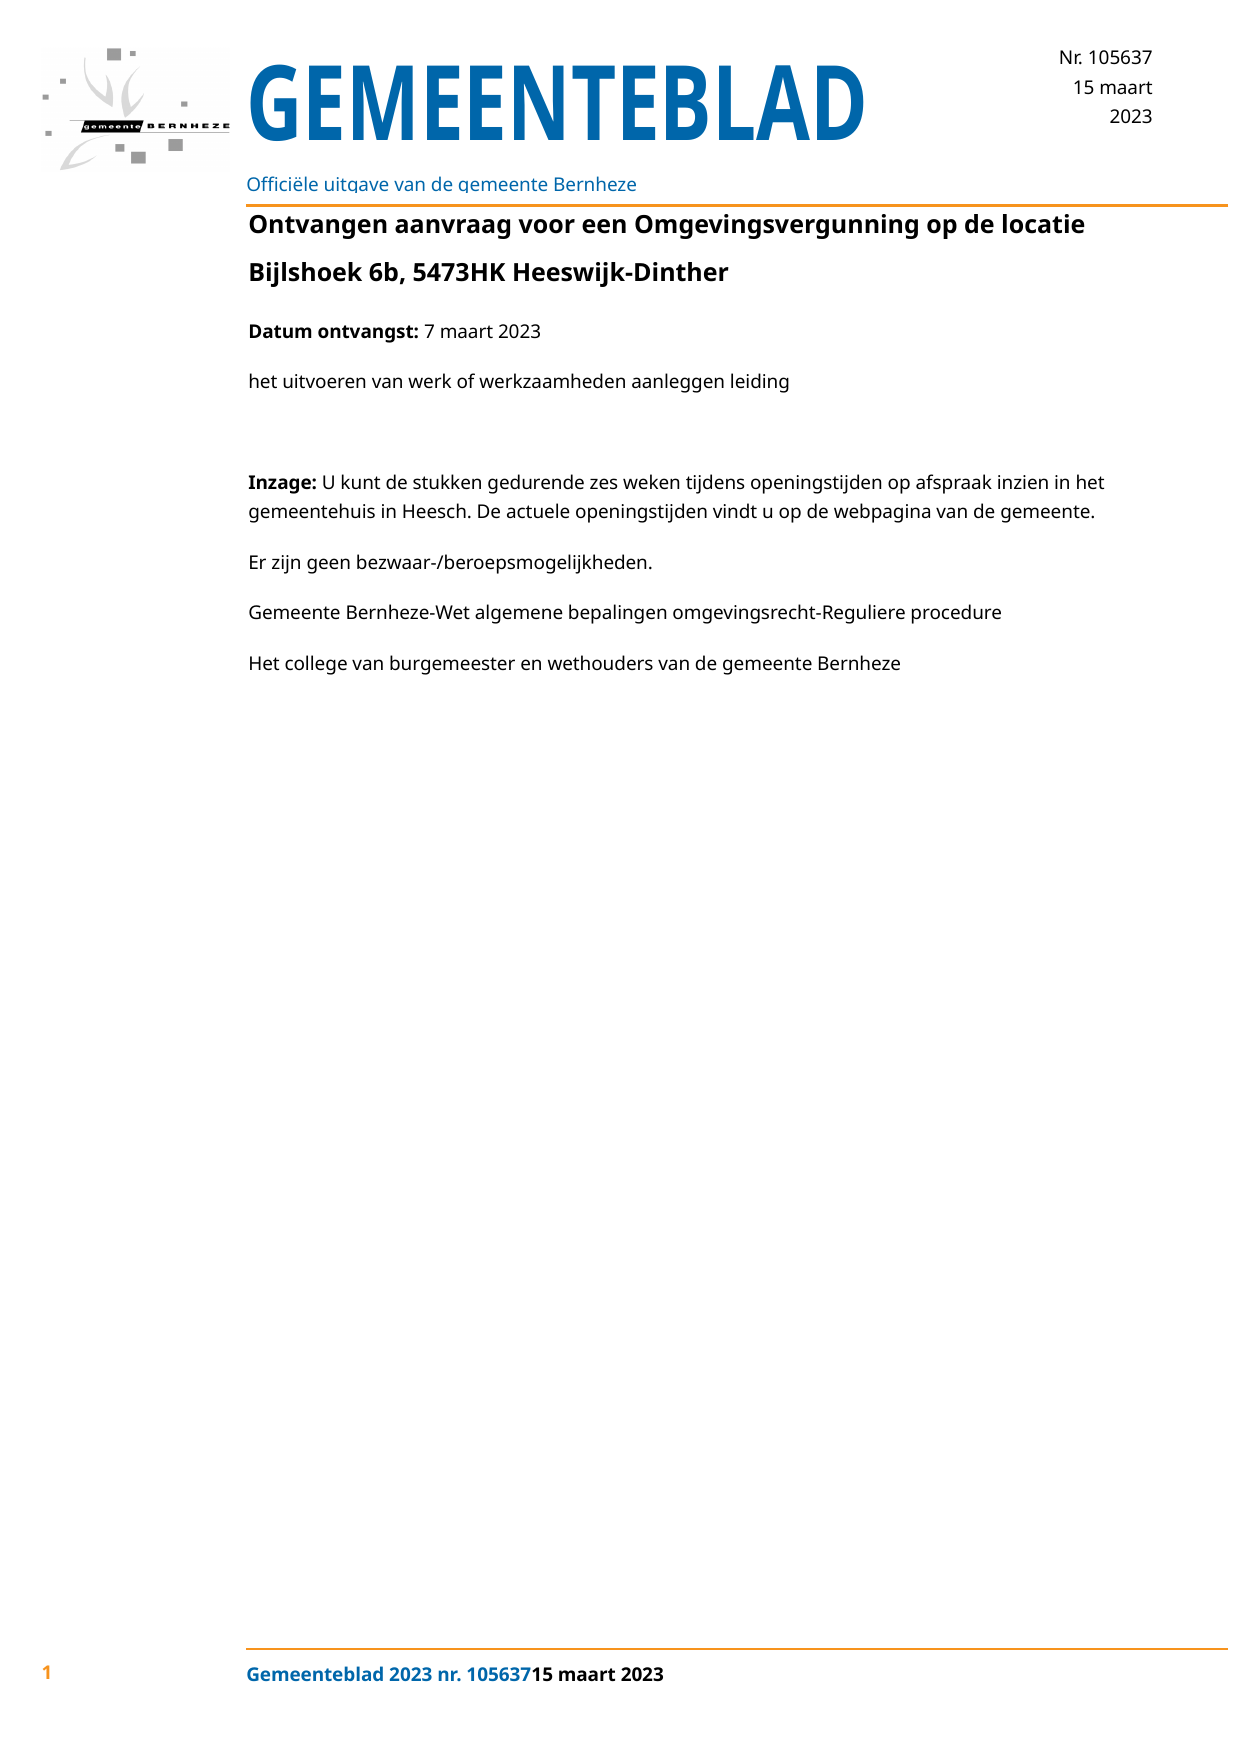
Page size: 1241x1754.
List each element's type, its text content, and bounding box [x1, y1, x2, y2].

text Datum ontvangst: 7 maart 2023 [248, 318, 1152, 344]
text Er zijn geen bezwaar-/beroepsmogelijkheden. [248, 549, 1152, 575]
text Het college van burgemeester en wethouders van de gemeente Bernheze [248, 650, 1152, 676]
text Ontvangen aanvraag voor een Omgevingsvergunning op de locatie Bijlshoek 6b, 5473HK Heeswijk-Dinther [248, 207, 1152, 288]
text Gemeente Bernheze-Wet algemene bepalingen omgevingsrecht-Reguliere procedure [248, 599, 1152, 625]
text Inzage: U kunt de stukken gedurende zes weken tijdens openingstijden op afspraak inzien in het gemeentehuis in Heesch. De actuele openingstijden vindt u op de webpagina van de gemeente. [248, 469, 1152, 524]
picture [41, 47, 231, 172]
text het uitvoeren van werk of werkzaamheden aanleggen leiding [248, 368, 1152, 394]
